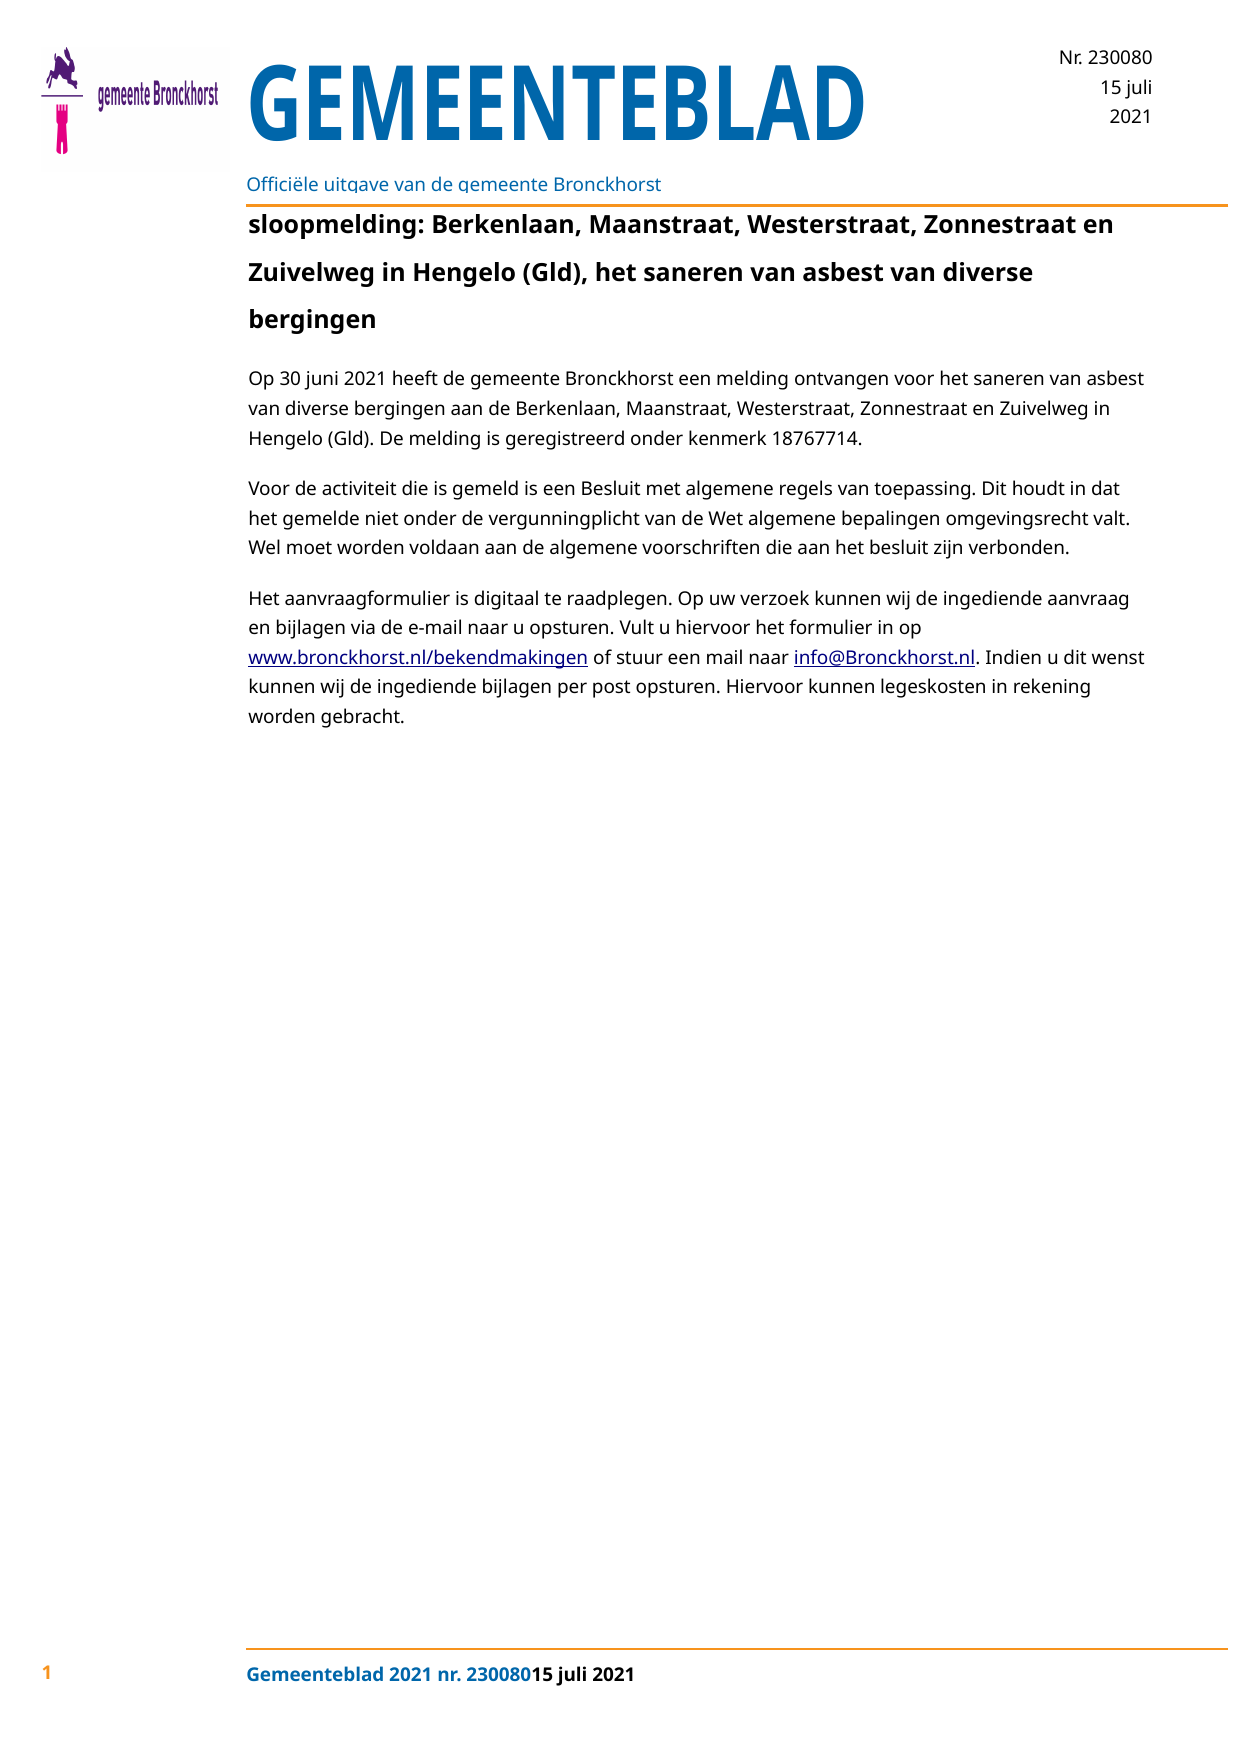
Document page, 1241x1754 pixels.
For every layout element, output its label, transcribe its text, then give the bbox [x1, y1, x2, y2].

text Het aanvraagformulier is digitaal te raadplegen. Op uw verzoek kunnen wij de ingediende aanvraag en bijlagen via de e-mail naar u opsturen. Vult u hiervoor het formulier in op www.bronckhorst.nl/bekendmakingen of stuur een mail naar info@Bronckhorst.nl. Indien u dit wenst kunnen wij de ingediende bijlagen per post opsturen. Hiervoor kunnen legeskosten in rekening worden gebracht. [248, 585, 1152, 729]
text Op 30 juni 2021 heeft de gemeente Bronckhorst een melding ontvangen voor het saneren van asbest van diverse bergingen aan de Berkenlaan, Maanstraat, Westerstraat, Zonnestraat en Zuivelweg in Hengelo (Gld). De melding is geregistreerd onder kenmerk 18767714. [248, 366, 1152, 450]
picture [41, 47, 231, 172]
text Voor de activiteit die is gemeld is een Besluit met algemene regels van toepassing. Dit houdt in dat het gemelde niet onder de vergunningplicht van de Wet algemene bepalingen omgevingsrecht valt. Wel moet worden voldaan aan de algemene voorschriften die aan het besluit zijn verbonden. [248, 475, 1152, 560]
text sloopmelding: Berkenlaan, Maanstraat, Westerstraat, Zonnestraat en Zuivelweg in Hengelo (Gld), het saneren van asbest van diverse bergingen [248, 207, 1152, 336]
